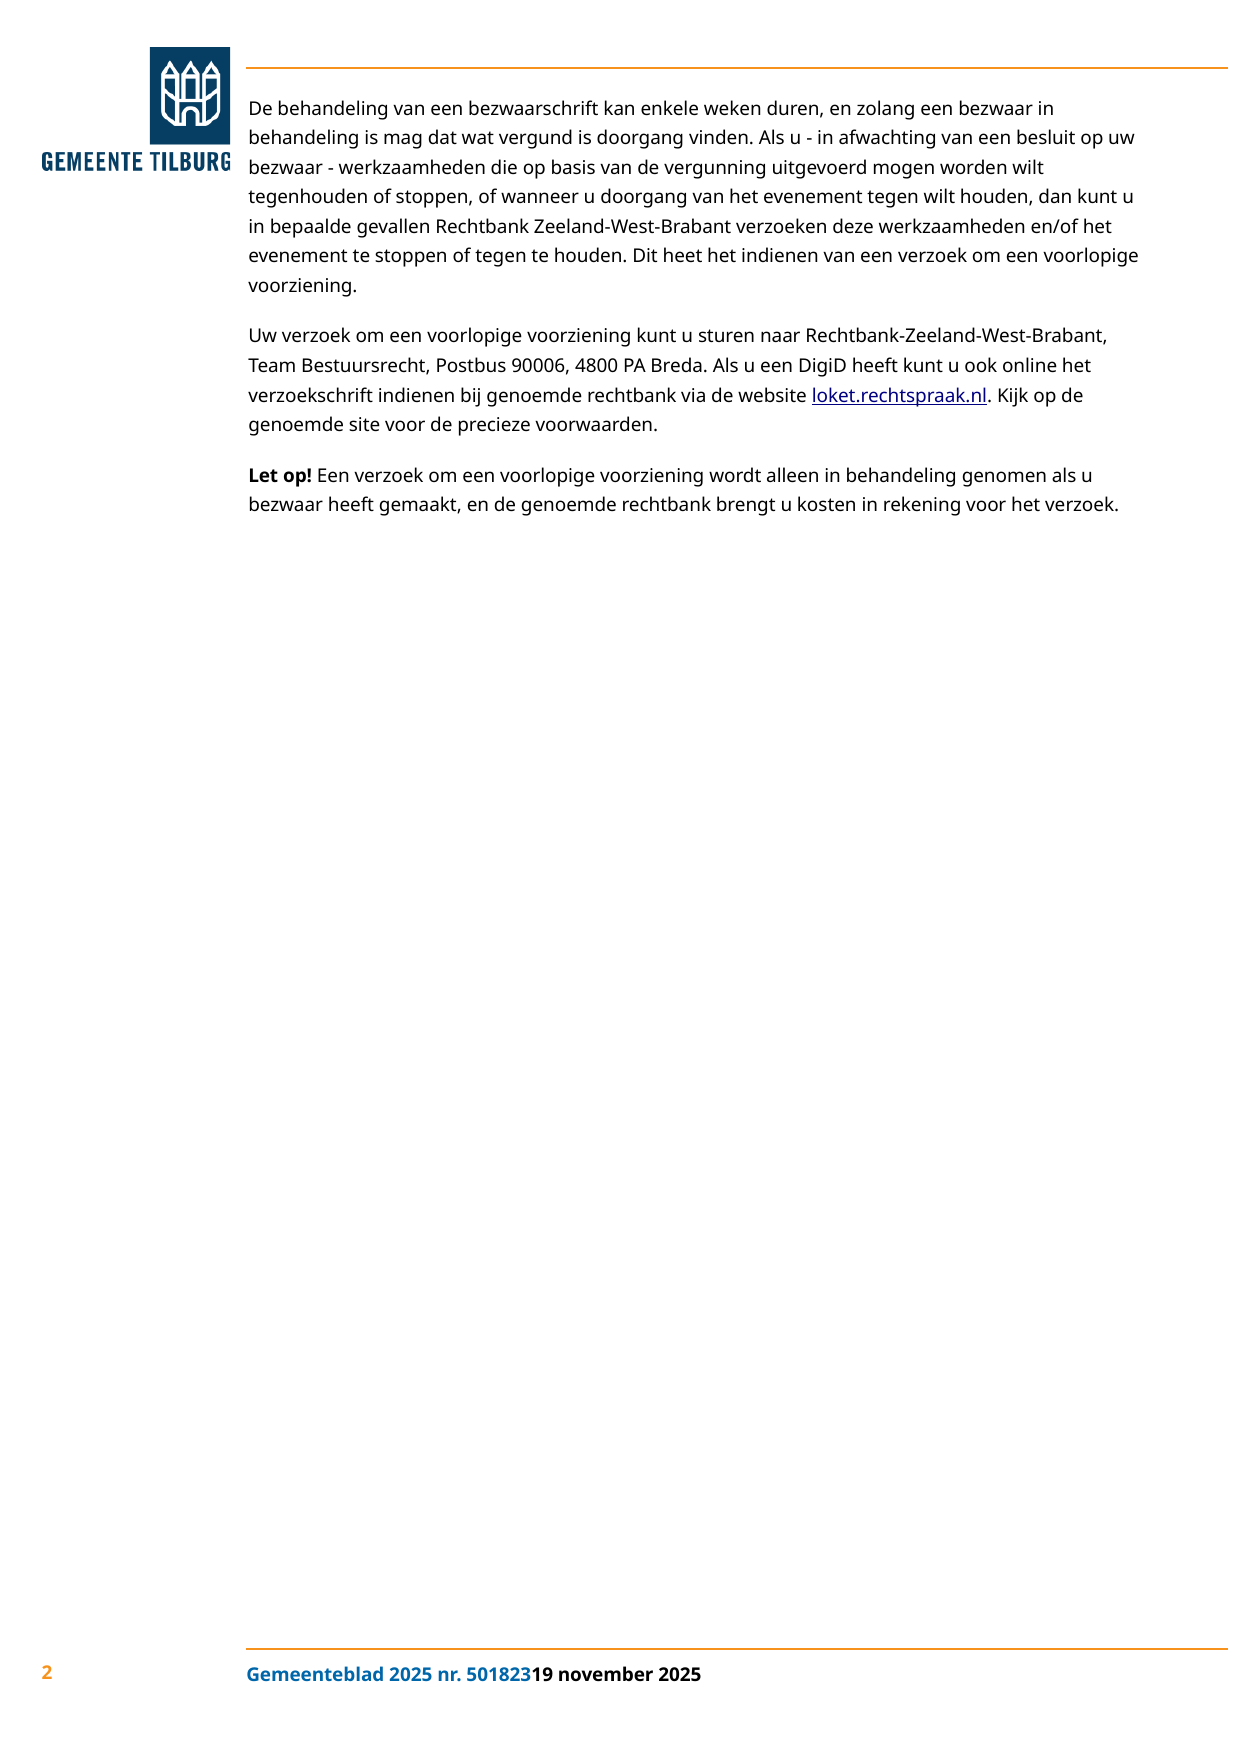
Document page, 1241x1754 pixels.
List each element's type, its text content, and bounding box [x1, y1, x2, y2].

text De behandeling van een bezwaarschrift kan enkele weken duren, en zolang een bezwaar in behandeling is mag dat wat vergund is doorgang vinden. Als u - in afwachting van een besluit op uw bezwaar - werkzaamheden die op basis van de vergunning uitgevoerd mogen worden wilt tegenhouden of stoppen, of wanneer u doorgang van het evenement tegen wilt houden, dan kunt u in bepaalde gevallen Rechtbank Zeeland-West-Brabant verzoeken deze werkzaamheden en/of het evenement te stoppen of tegen te houden. Dit heet het indienen van een verzoek om een voorlopige voorziening. [248, 95, 1152, 298]
text Uw verzoek om een voorlopige voorziening kunt u sturen naar Rechtbank-Zeeland-West-Brabant, Team Bestuursrecht, Postbus 90006, 4800 PA Breda. Als u een DigiD heeft kunt u ook online het verzoekschrift indienen bij genoemde rechtbank via de website loket.rechtspraak.nl. Kijk op de genoemde site voor de precieze voorwaarden. [248, 323, 1152, 437]
picture [41, 47, 231, 172]
text Let op! Een verzoek om een voorlopige voorziening wordt alleen in behandeling genomen als u bezwaar heeft gemaakt, en de genoemde rechtbank brengt u kosten in rekening voor het verzoek. [248, 462, 1152, 517]
